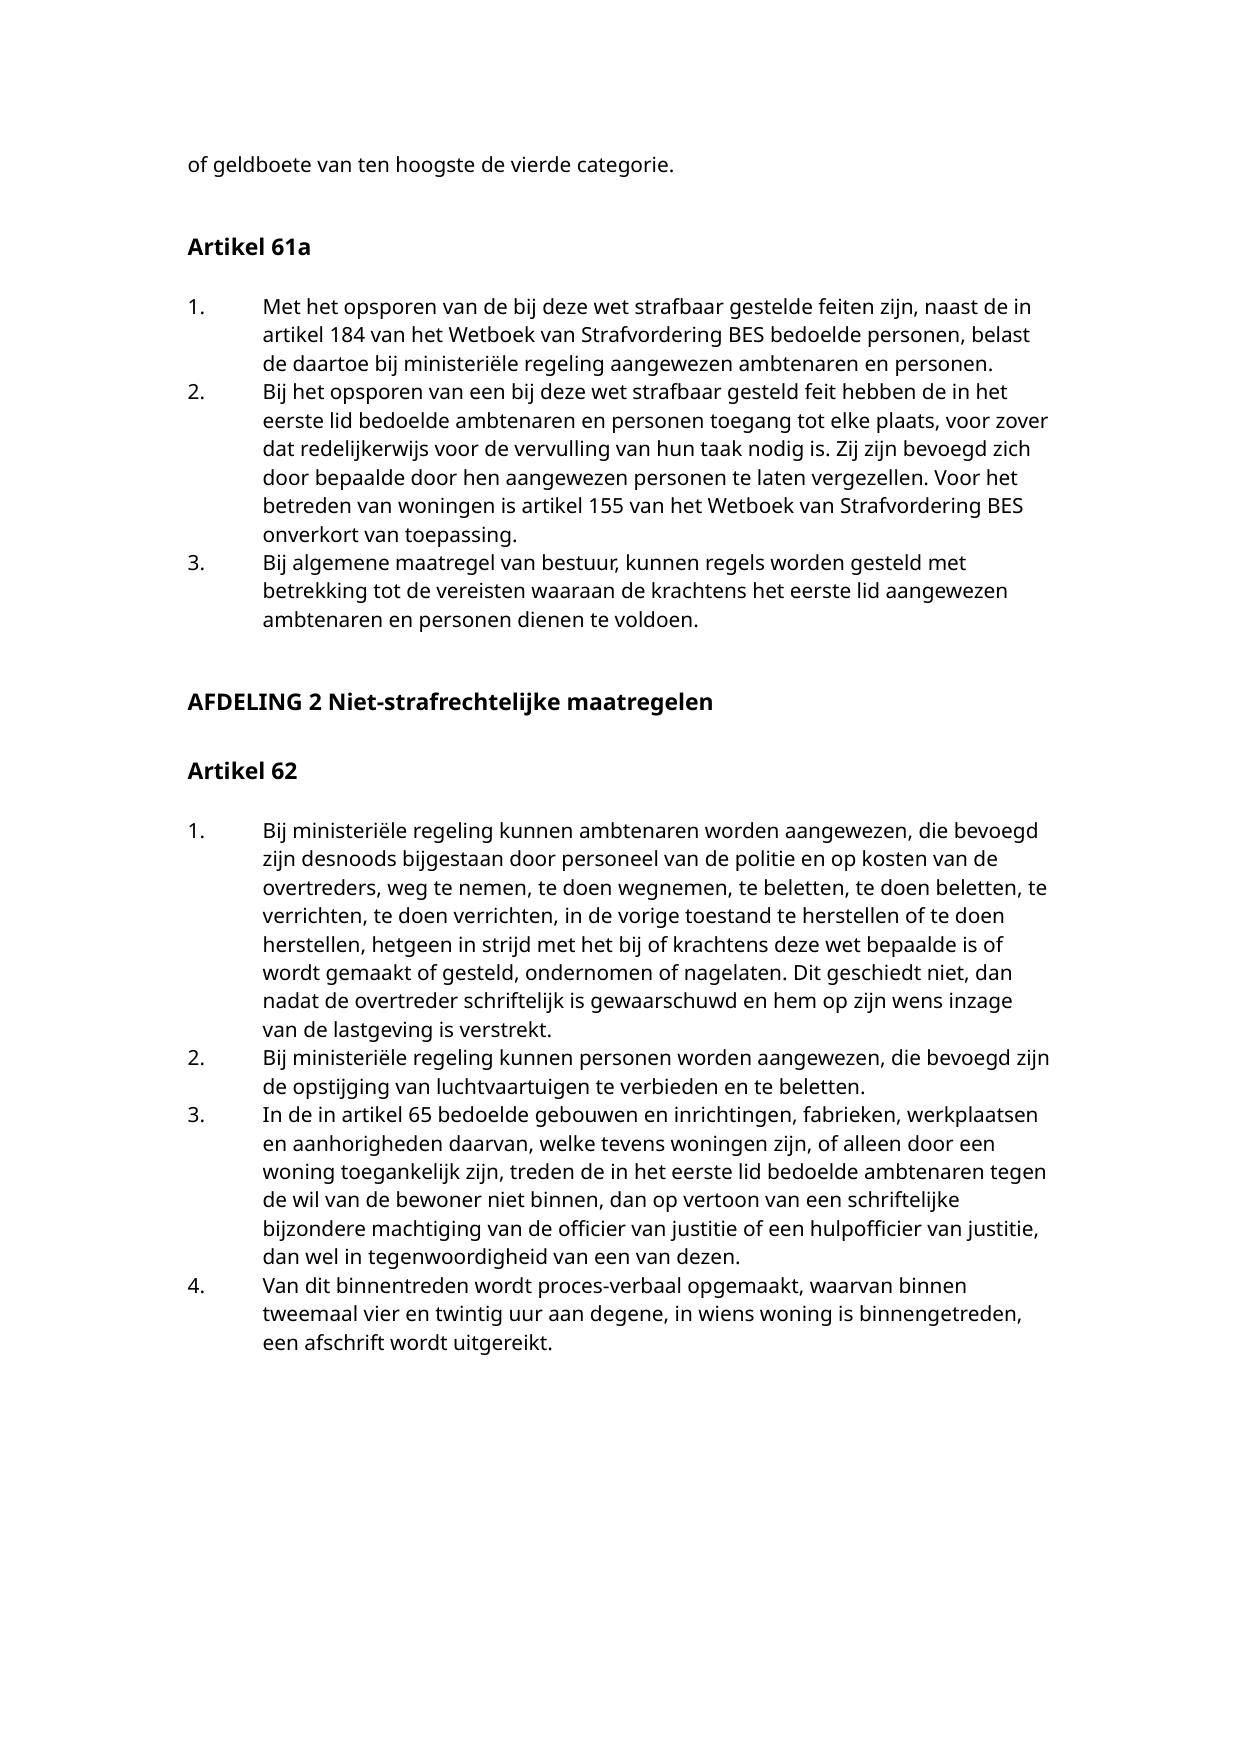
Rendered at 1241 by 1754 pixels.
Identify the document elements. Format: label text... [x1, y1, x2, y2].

list In de in artikel 65 bedoelde gebouwen en inrichtingen, fabrieken, werkplaatsen en aanhorigheden daarvan, welke tevens woningen zijn, of alleen door een woning toegankelijk zijn, treden de in het eerste lid bedoelde ambtenaren tegen de wil van de bewoner niet binnen, dan op vertoon van een schriftelijke bijzondere machtiging van de officier van justitie of een hulpofficier van justitie, dan wel in tegenwoordigheid van een van dezen. [187, 1100, 1053, 1271]
list Bij ministeriële regeling kunnen ambtenaren worden aangewezen, die bevoegd zijn desnoods bijgestaan door personeel van de politie en op kosten van de overtreders, weg te nemen, te doen wegnemen, te beletten, te doen beletten, te verrichten, te doen verrichten, in de vorige toestand te herstellen of te doen herstellen, hetgeen in strijd met het bij of krachtens deze wet bepaalde is of wordt gemaakt of gesteld, ondernomen of nagelaten. Dit geschiedt niet, dan nadat de overtreder schriftelijk is gewaarschuwd en hem op zijn wens inzage van de lastgeving is verstrekt. [187, 816, 1053, 1043]
list Bij het opsporen van een bij deze wet strafbaar gesteld feit hebben de in het eerste lid bedoelde ambtenaren en personen toegang tot elke plaats, voor zover dat redelijkerwijs voor de vervulling van hun taak nodig is. Zij zijn bevoegd zich door bepaalde door hen aangewezen personen te laten vergezellen. Voor het betreden van woningen is artikel 155 van het Wetboek van Strafvordering BES onverkort van toepassing. [187, 377, 1053, 548]
subtitle Artikel 61a [187, 231, 1053, 262]
list Met het opsporen van de bij deze wet strafbaar gestelde feiten zijn, naast de in artikel 184 van het Wetboek van Strafvordering BES bedoelde personen, belast de daartoe bij ministeriële regeling aangewezen ambtenaren en personen. [187, 292, 1053, 377]
list Bij algemene maatregel van bestuur, kunnen regels worden gesteld met betrekking tot de vereisten waaraan de krachtens het eerste lid aangewezen ambtenaren en personen dienen te voldoen. [187, 548, 1053, 633]
list Bij ministeriële regeling kunnen personen worden aangewezen, die bevoegd zijn de opstijging van luchtvaartuigen te verbieden en te beletten. [187, 1043, 1053, 1100]
subtitle Artikel 62 [187, 755, 1053, 786]
list Van dit binnentreden wordt proces-verbaal opgemaakt, waarvan binnen tweemaal vier en twintig uur aan degene, in wiens woning is binnengetreden, een afschrift wordt uitgereikt. [187, 1271, 1053, 1356]
text of geldboete van ten hoogste de vierde categorie. [187, 150, 1053, 178]
subtitle AFDELING 2 Niet-strafrechtelijke maatregelen [187, 686, 1053, 717]
